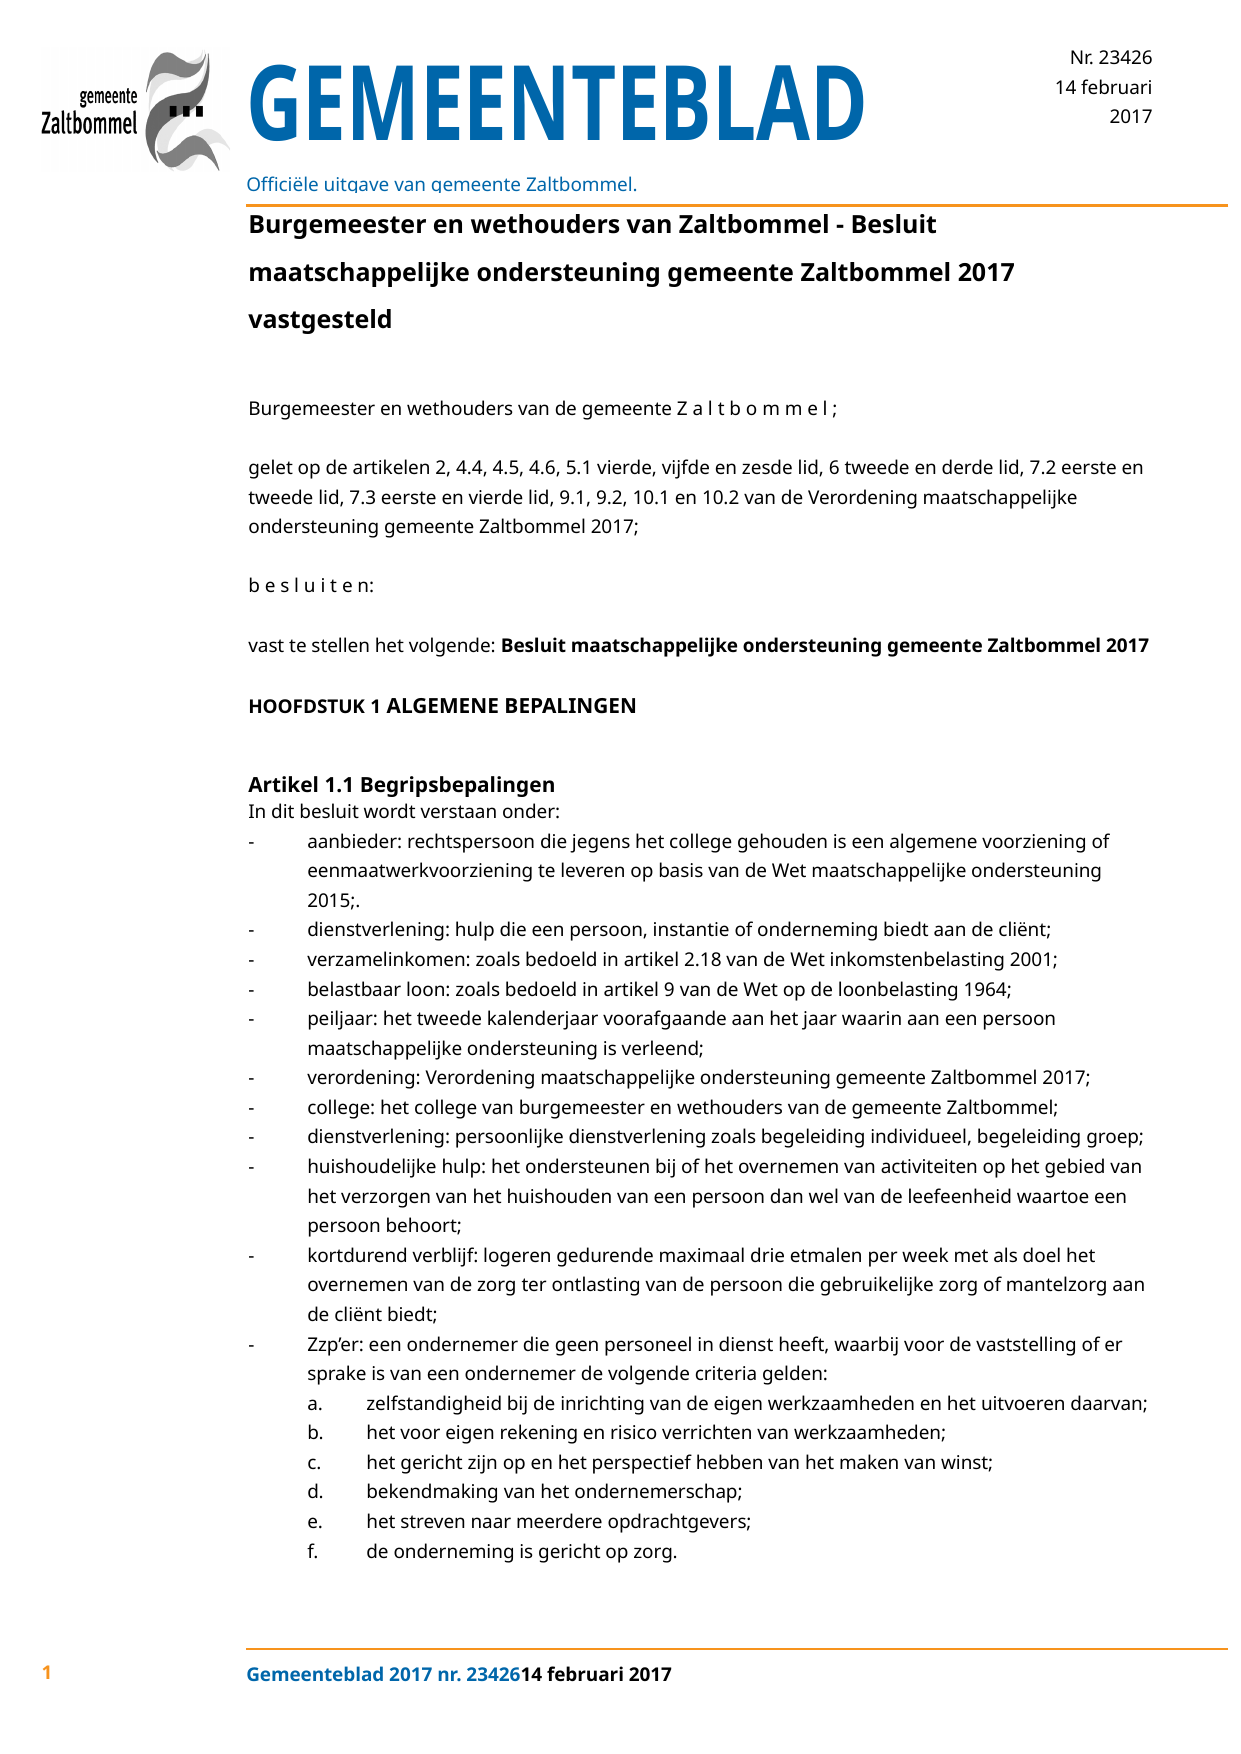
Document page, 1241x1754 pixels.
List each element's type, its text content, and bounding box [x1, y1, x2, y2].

list belastbaar loon: zoals bedoeld in artikel 9 van de Wet op de loonbelasting 1964; [248, 976, 1152, 1001]
list het gericht zijn op en het perspectief hebben van het maken van winst; [307, 1449, 1152, 1475]
text HOOFDSTUK 1 ALGEMENE BEPALINGEN [248, 691, 1152, 719]
text In dit besluit wordt verstaan onder: [248, 798, 1152, 824]
list zelfstandigheid bij de inrichting van de eigen werkzaamheden en het uitvoeren daarvan; [307, 1390, 1152, 1416]
text vast te stellen het volgende: Besluit maatschappelijke ondersteuning gemeente Zaltbommel 2017 [248, 632, 1152, 657]
list bekendmaking van het ondernemerschap; [307, 1479, 1152, 1504]
text Burgemeester en wethouders van Zaltbommel - Besluit maatschappelijke ondersteuning gemeente Zaltbommel 2017 vastgesteld [248, 207, 1152, 336]
list dienstverlening: hulp die een persoon, instantie of onderneming biedt aan de cliënt; [248, 917, 1152, 942]
list peiljaar: het tweede kalenderjaar voorafgaande aan het jaar waarin aan een persoon maatschappelijke ondersteuning is verleend; [248, 1005, 1152, 1061]
list Zzp’er: een ondernemer die geen personeel in dienst heeft, waarbij voor de vaststelling of er sprake is van een ondernemer de volgende criteria gelden: [248, 1331, 1152, 1386]
picture [41, 47, 231, 172]
list de onderneming is gericht op zorg. [307, 1538, 1152, 1563]
text Artikel 1.1 Begripsbepalingen [248, 770, 1152, 798]
list verzamelinkomen: zoals bedoeld in artikel 2.18 van de Wet inkomstenbelasting 2001; [248, 946, 1152, 972]
text Burgemeester en wethouders van de gemeente Z a l t b o m m e l ; [248, 395, 1152, 421]
list kortdurend verblijf: logeren gedurende maximaal drie etmalen per week met als doel het overnemen van de zorg ter ontlasting van de persoon die gebruikelijke zorg of mantelzorg aan de cliënt biedt; [248, 1242, 1152, 1327]
list college: het college van burgemeester en wethouders van de gemeente Zaltbommel; [248, 1094, 1152, 1120]
list dienstverlening: persoonlijke dienstverlening zoals begeleiding individueel, begeleiding groep; [248, 1124, 1152, 1149]
list het streven naar meerdere opdrachtgevers; [307, 1508, 1152, 1534]
list aanbieder: rechtspersoon die jegens het college gehouden is een algemene voorziening of eenmaatwerkvoorziening te leveren op basis van de Wet maatschappelijke ondersteuning 2015;. [248, 828, 1152, 913]
list het voor eigen rekening en risico verrichten van werkzaamheden; [307, 1419, 1152, 1445]
text gelet op de artikelen 2, 4.4, 4.5, 4.6, 5.1 vierde, vijfde en zesde lid, 6 tweede en derde lid, 7.2 eerste en tweede lid, 7.3 eerste en vierde lid, 9.1, 9.2, 10.1 en 10.2 van de Verordening maatschappelijke ondersteuning gemeente Zaltbommel 2017; [248, 454, 1152, 539]
list huishoudelijke hulp: het ondersteunen bij of het overnemen van activiteiten op het gebied van het verzorgen van het huishouden van een persoon dan wel van de leefeenheid waartoe een persoon behoort; [248, 1153, 1152, 1238]
text b e s l u i t e n: [248, 573, 1152, 598]
list verordening: Verordening maatschappelijke ondersteuning gemeente Zaltbommel 2017; [248, 1064, 1152, 1090]
